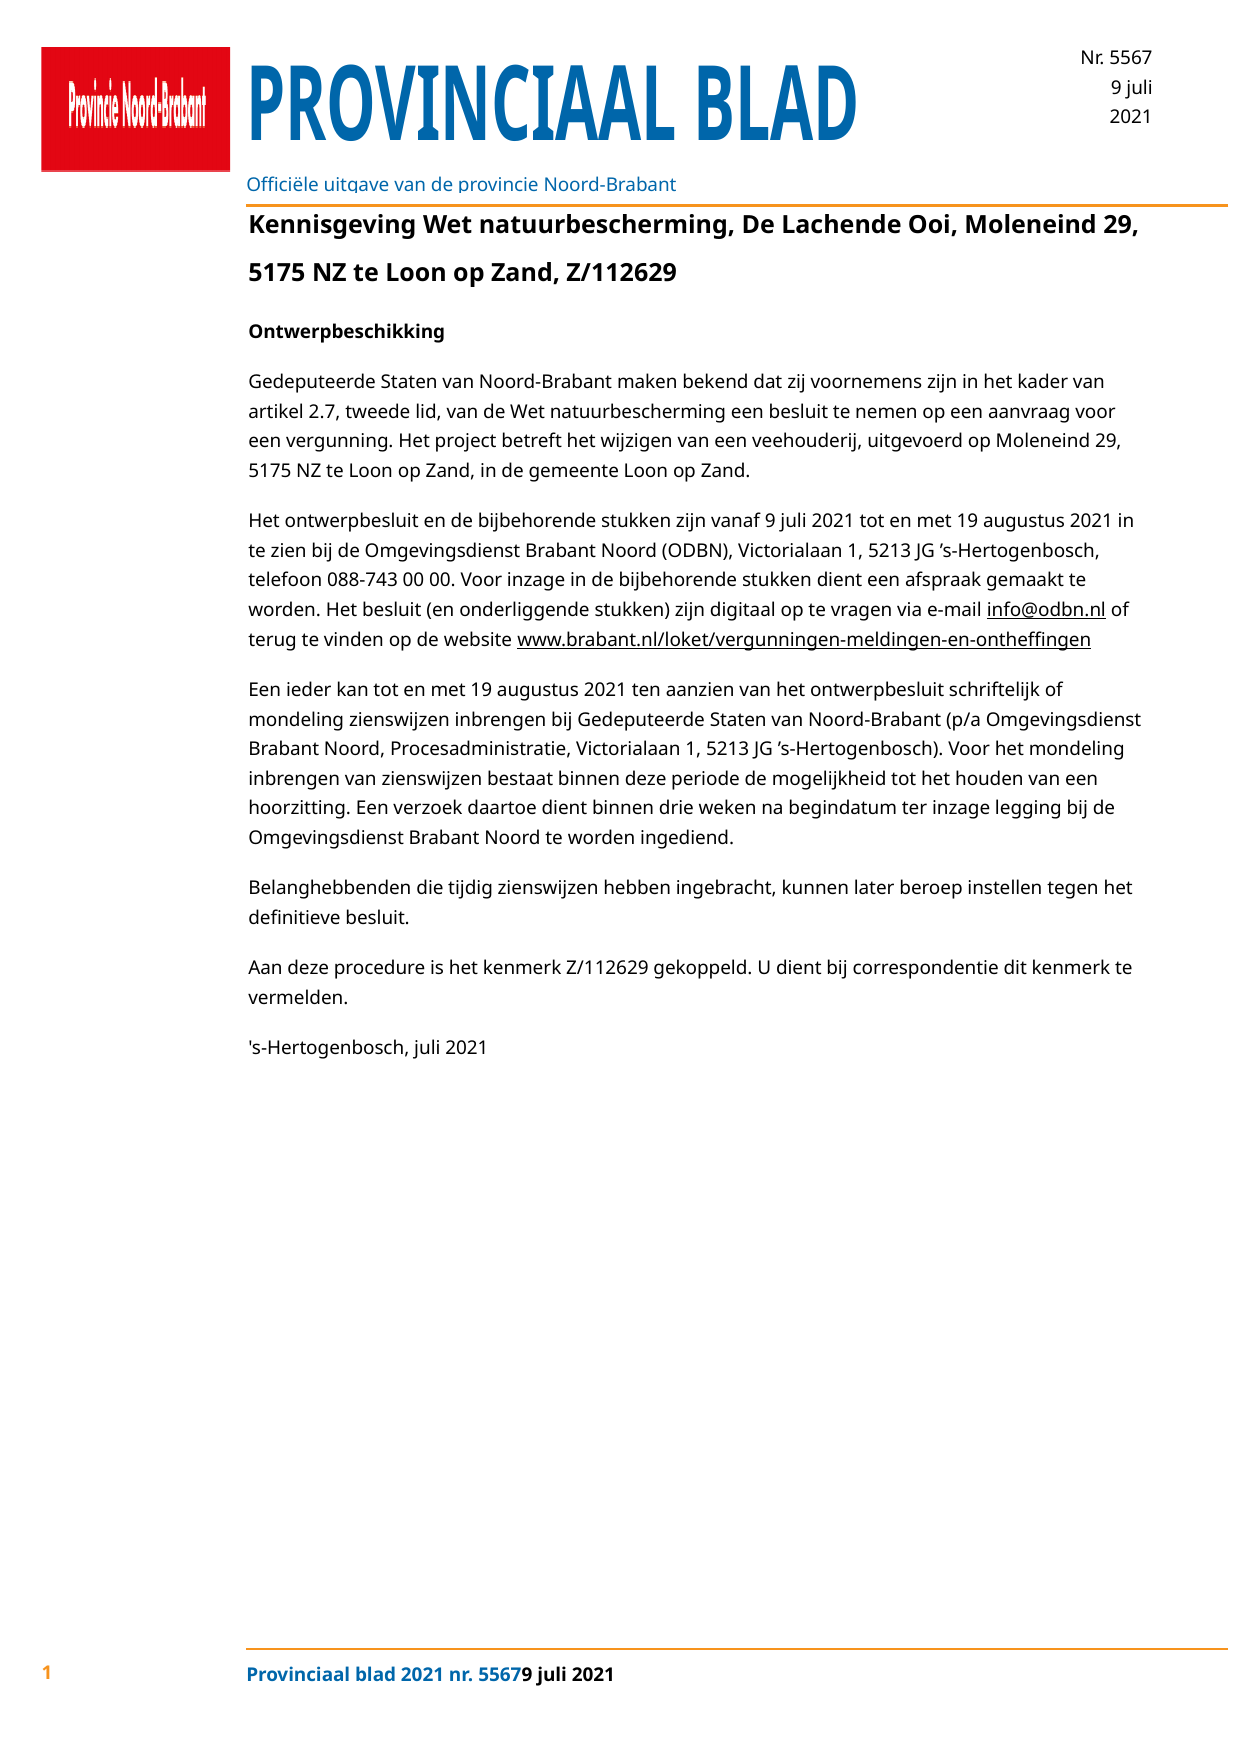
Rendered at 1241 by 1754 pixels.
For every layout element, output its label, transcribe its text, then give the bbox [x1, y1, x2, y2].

picture [41, 47, 231, 172]
text Gedeputeerde Staten van Noord-Brabant maken bekend dat zij voornemens zijn in het kader van artikel 2.7, tweede lid, van de Wet natuurbescherming een besluit te nemen op een aanvraag voor een vergunning. Het project betreft het wijzigen van een veehouderij, uitgevoerd op Moleneind 29, 5175 NZ te Loon op Zand, in de gemeente Loon op Zand. [248, 368, 1152, 483]
text Een ieder kan tot en met 19 augustus 2021 ten aanzien van het ontwerpbesluit schriftelijk of mondeling zienswijzen inbrengen bij Gedeputeerde Staten van Noord-Brabant (p/a Omgevingsdienst Brabant Noord, Procesadministratie, Victorialaan 1, 5213 JG ’s-Hertogenbosch). Voor het mondeling inbrengen van zienswijzen bestaat binnen deze periode de mogelijkheid tot het houden van een hoorzitting. Een verzoek daartoe dient binnen drie weken na begindatum ter inzage legging bij de Omgevingsdienst Brabant Noord te worden ingediend. [248, 676, 1152, 850]
text Ontwerpbeschikking [248, 318, 1152, 344]
text Het ontwerpbesluit en de bijbehorende stukken zijn vanaf 9 juli 2021 tot en met 19 augustus 2021 in te zien bij de Omgevingsdienst Brabant Noord (ODBN), Victorialaan 1, 5213 JG ’s-Hertogenbosch, telefoon 088-743 00 00. Voor inzage in de bijbehorende stukken dient een afspraak gemaakt te worden. Het besluit (en onderliggende stukken) zijn digitaal op te vragen via e-mail info@odbn.nl of terug te vinden op de website www.brabant.nl/loket/vergunningen-meldingen-en-ontheffingen [248, 507, 1152, 652]
text Kennisgeving Wet natuurbescherming, De Lachende Ooi, Moleneind 29, 5175 NZ te Loon op Zand, Z/112629 [248, 207, 1152, 288]
text Aan deze procedure is het kenmerk Z/112629 gekoppeld. U dient bij correspondentie dit kenmerk te vermelden. [248, 954, 1152, 1010]
text Belanghebbenden die tijdig zienswijzen hebben ingebracht, kunnen later beroep instellen tegen het definitieve besluit. [248, 874, 1152, 930]
text 's-Hertogenbosch, juli 2021 [248, 1034, 1152, 1060]
